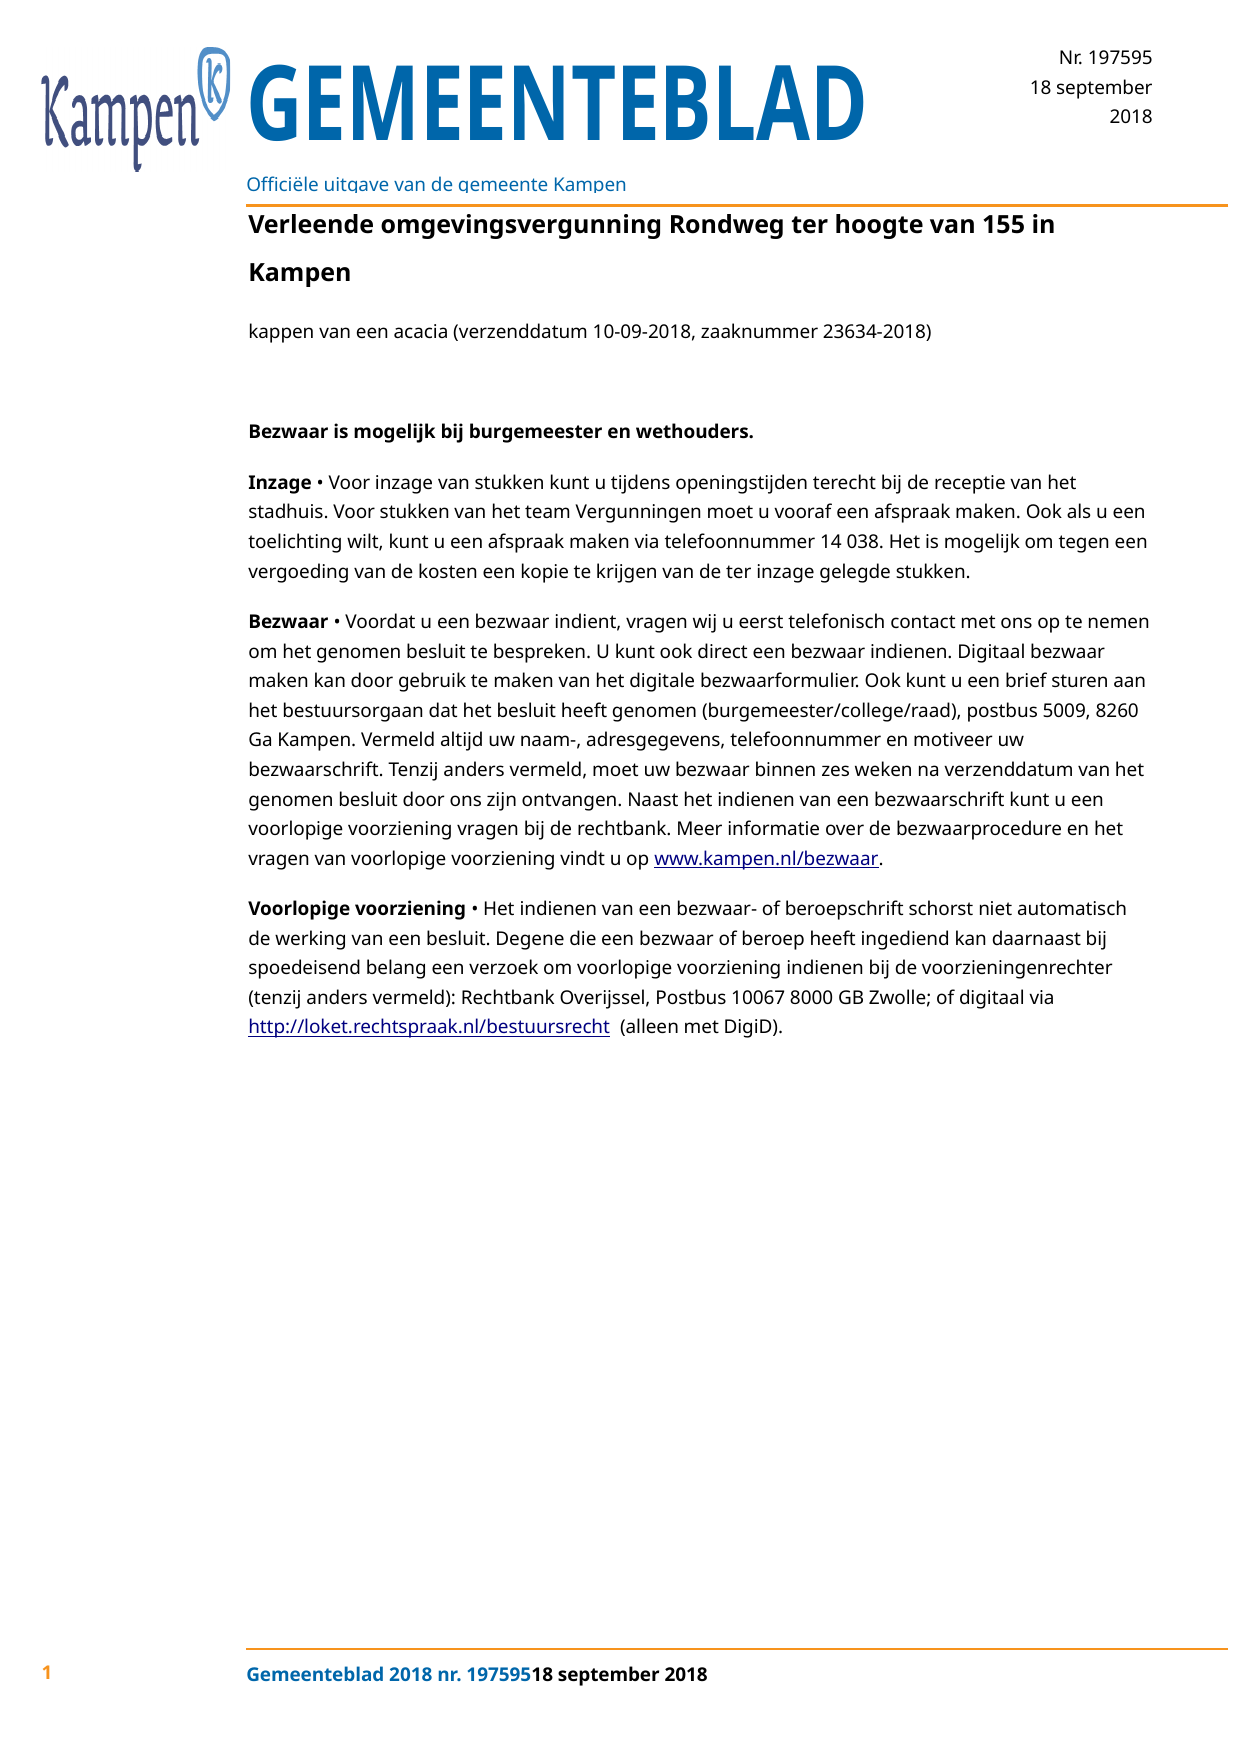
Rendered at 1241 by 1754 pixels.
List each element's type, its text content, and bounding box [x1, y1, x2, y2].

text Bezwaar • Voordat u een bezwaar indient, vragen wij u eerst telefonisch contact met ons op te nemen om het genomen besluit te bespreken. U kunt ook direct een bezwaar indienen. Digitaal bezwaar maken kan door gebruik te maken van het digitale bezwaarformulier. Ook kunt u een brief sturen aan het bestuursorgaan dat het besluit heeft genomen (burgemeester/college/raad), postbus 5009, 8260 Ga Kampen. Vermeld altijd uw naam-, adresgegevens, telefoonnummer en motiveer uw bezwaarschrift. Tenzij anders vermeld, moet uw bezwaar binnen zes weken na verzenddatum van het genomen besluit door ons zijn ontvangen. Naast het indienen van een bezwaarschrift kunt u een voorlopige voorziening vragen bij de rechtbank. Meer informatie over de bezwaarprocedure en het vragen van voorlopige voorziening vindt u op www.kampen.nl/bezwaar. [248, 608, 1152, 871]
text Voorlopige voorziening • Het indienen van een bezwaar- of beroepschrift schorst niet automatisch de werking van een besluit. Degene die een bezwaar of beroep heeft ingediend kan daarnaast bij spoedeisend belang een verzoek om voorlopige voorziening indienen bij de voorzieningenrechter (tenzij anders vermeld): Rechtbank Overijssel, Postbus 10067 8000 GB Zwolle; of digitaal via http://loket.rechtspraak.nl/bestuursrecht (alleen met DigiD). [248, 895, 1152, 1039]
text Bezwaar is mogelijk bij burgemeester en wethouders. [248, 419, 1152, 444]
text Inzage • Voor inzage van stukken kunt u tijdens openingstijden terecht bij de receptie van het stadhuis. Voor stukken van het team Vergunningen moet u vooraf een afspraak maken. Ook als u een toelichting wilt, kunt u een afspraak maken via telefoonnummer 14 038. Het is mogelijk om tegen een vergoeding van de kosten een kopie te krijgen van de ter inzage gelegde stukken. [248, 469, 1152, 584]
picture [41, 47, 231, 172]
text kappen van een acacia (verzenddatum 10-09-2018, zaaknummer 23634-2018) [248, 318, 1152, 344]
text Verleende omgevingsvergunning Rondweg ter hoogte van 155 in Kampen [248, 207, 1152, 288]
